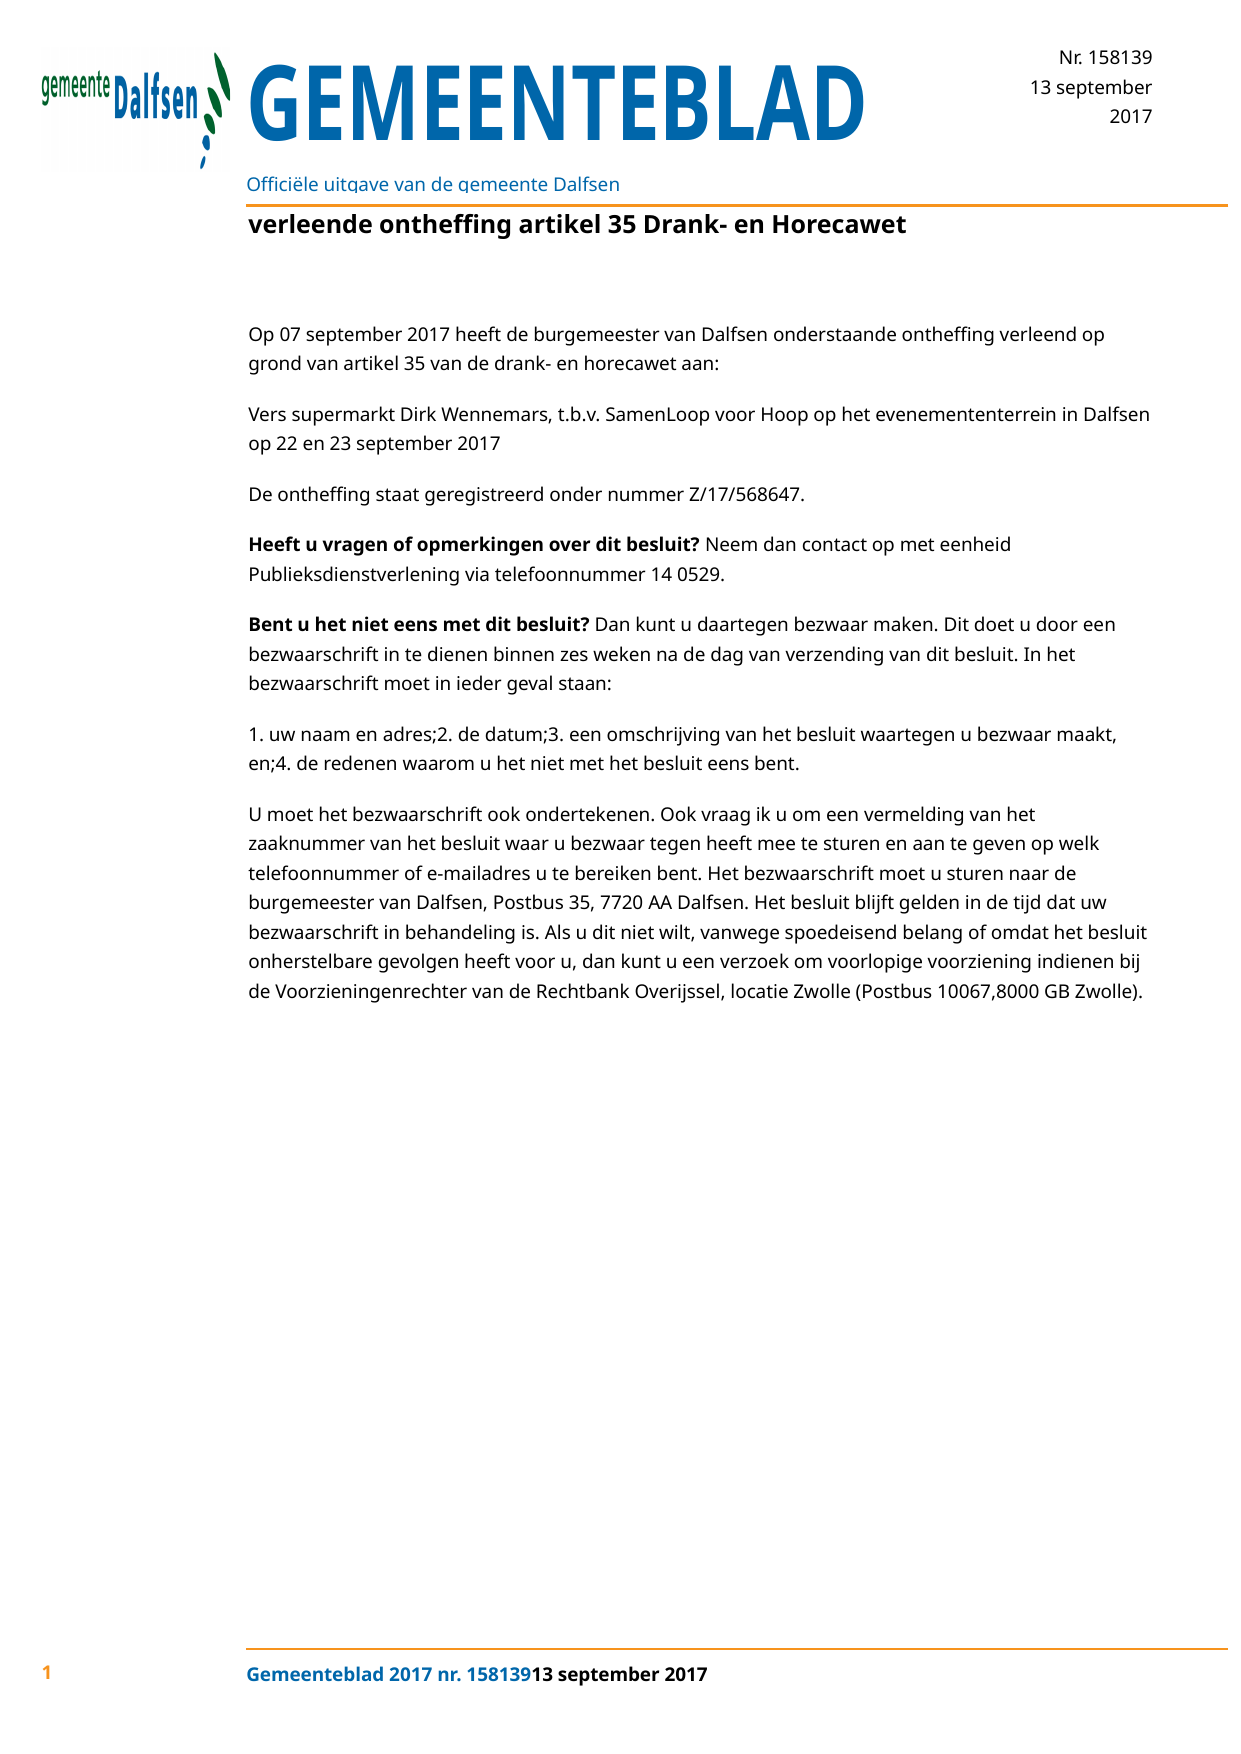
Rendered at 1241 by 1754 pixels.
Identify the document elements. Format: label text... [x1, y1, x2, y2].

text De ontheffing staat geregistreerd onder nummer Z/17/568647. [248, 481, 1152, 506]
text 1. uw naam en adres;2. de datum;3. een omschrijving van het besluit waartegen u bezwaar maakt, en;4. de redenen waarom u het niet met het besluit eens bent. [248, 721, 1152, 776]
text verleende ontheffing artikel 35 Drank- en Horecawet [248, 207, 1152, 241]
text Op 07 september 2017 heeft de burgemeester van Dalfsen onderstaande ontheffing verleend op grond van artikel 35 van de drank- en horecawet aan: [248, 321, 1152, 376]
text Vers supermarkt Dirk Wennemars, t.b.v. SamenLoop voor Hoop op het evenemententerrein in Dalfsen op 22 en 23 september 2017 [248, 401, 1152, 456]
text U moet het bezwaarschrift ook ondertekenen. Ook vraag ik u om een vermelding van het zaaknummer van het besluit waar u bezwaar tegen heeft mee te sturen en aan te geven op welk telefoonnummer of e-mailadres u te bereiken bent. Het bezwaarschrift moet u sturen naar de burgemeester van Dalfsen, Postbus 35, 7720 AA Dalfsen. Het besluit blijft gelden in de tijd dat uw bezwaarschrift in behandeling is. Als u dit niet wilt, vanwege spoedeisend belang of omdat het besluit onherstelbare gevolgen heeft voor u, dan kunt u een verzoek om voorlopige voorziening indienen bij de Voorzieningenrechter van de Rechtbank Overijssel, locatie Zwolle (Postbus 10067,8000 GB Zwolle). [248, 801, 1152, 1004]
text Heeft u vragen of opmerkingen over dit besluit? Neem dan contact op met eenheid Publieksdienstverlening via telefoonnummer 14 0529. [248, 531, 1152, 586]
text Bent u het niet eens met dit besluit? Dan kunt u daartegen bezwaar maken. Dit doet u door een bezwaarschrift in te dienen binnen zes weken na de dag van verzending van dit besluit. In het bezwaarschrift moet in ieder geval staan: [248, 611, 1152, 696]
picture [41, 47, 231, 172]
